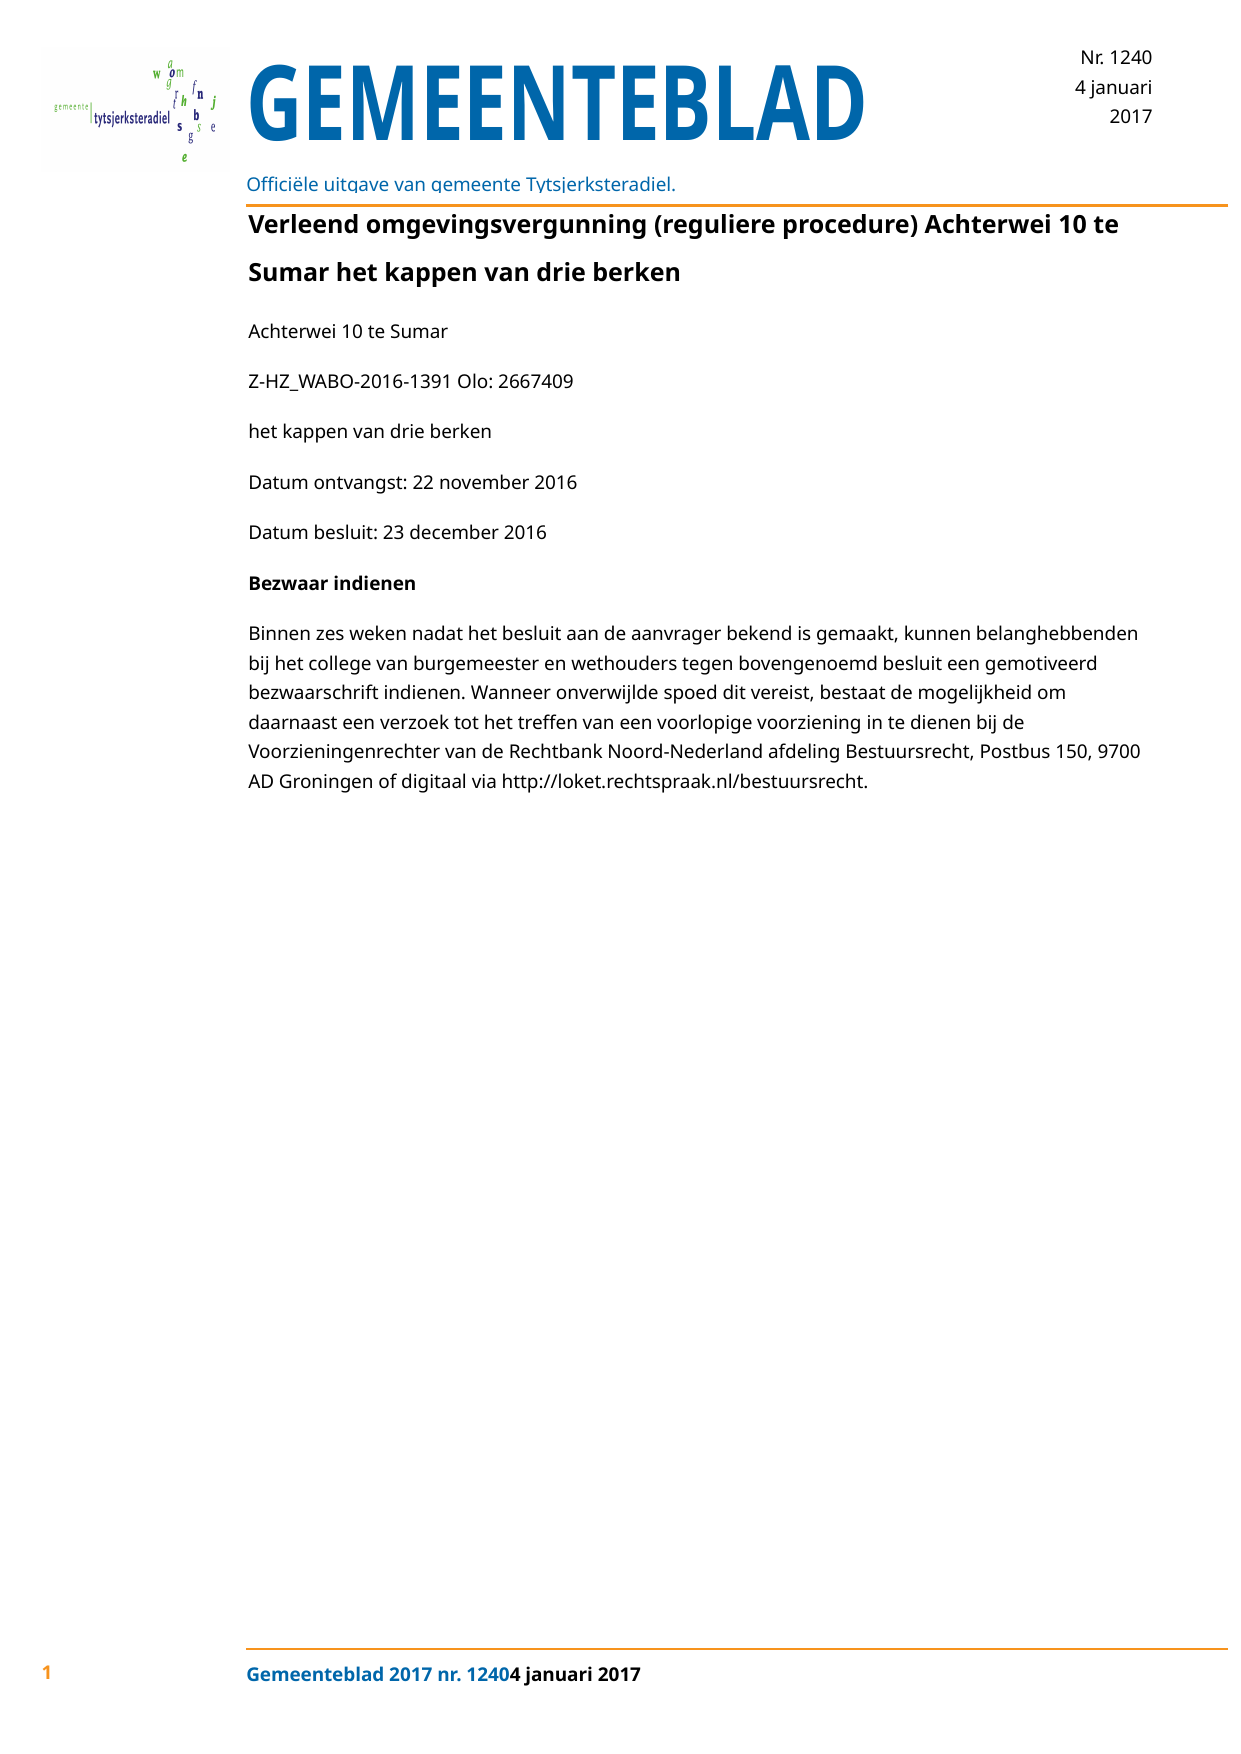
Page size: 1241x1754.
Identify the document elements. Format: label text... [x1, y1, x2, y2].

text Datum ontvangst: 22 november 2016 [248, 469, 1152, 495]
text Datum besluit: 23 december 2016 [248, 519, 1152, 545]
text Binnen zes weken nadat het besluit aan de aanvrager bekend is gemaakt, kunnen belanghebbenden bij het college van burgemeester en wethouders tegen bovengenoemd besluit een gemotiveerd bezwaarschrift indienen. Wanneer onverwijlde spoed dit vereist, bestaat de mogelijkheid om daarnaast een verzoek tot het treffen van een voorlopige voorziening in te dienen bij de Voorzieningenrechter van de Rechtbank Noord-Nederland afdeling Bestuursrecht, Postbus 150, 9700 AD Groningen of digitaal via http://loket.rechtspraak.nl/bestuursrecht. [248, 620, 1152, 794]
text Bezwaar indienen [248, 570, 1152, 596]
text het kappen van drie berken [248, 419, 1152, 444]
text Achterwei 10 te Sumar [248, 318, 1152, 344]
text Verleend omgevingsvergunning (reguliere procedure) Achterwei 10 te Sumar het kappen van drie berken [248, 207, 1152, 288]
text Z-HZ_WABO-2016-1391 Olo: 2667409 [248, 368, 1152, 394]
picture [41, 47, 231, 172]
